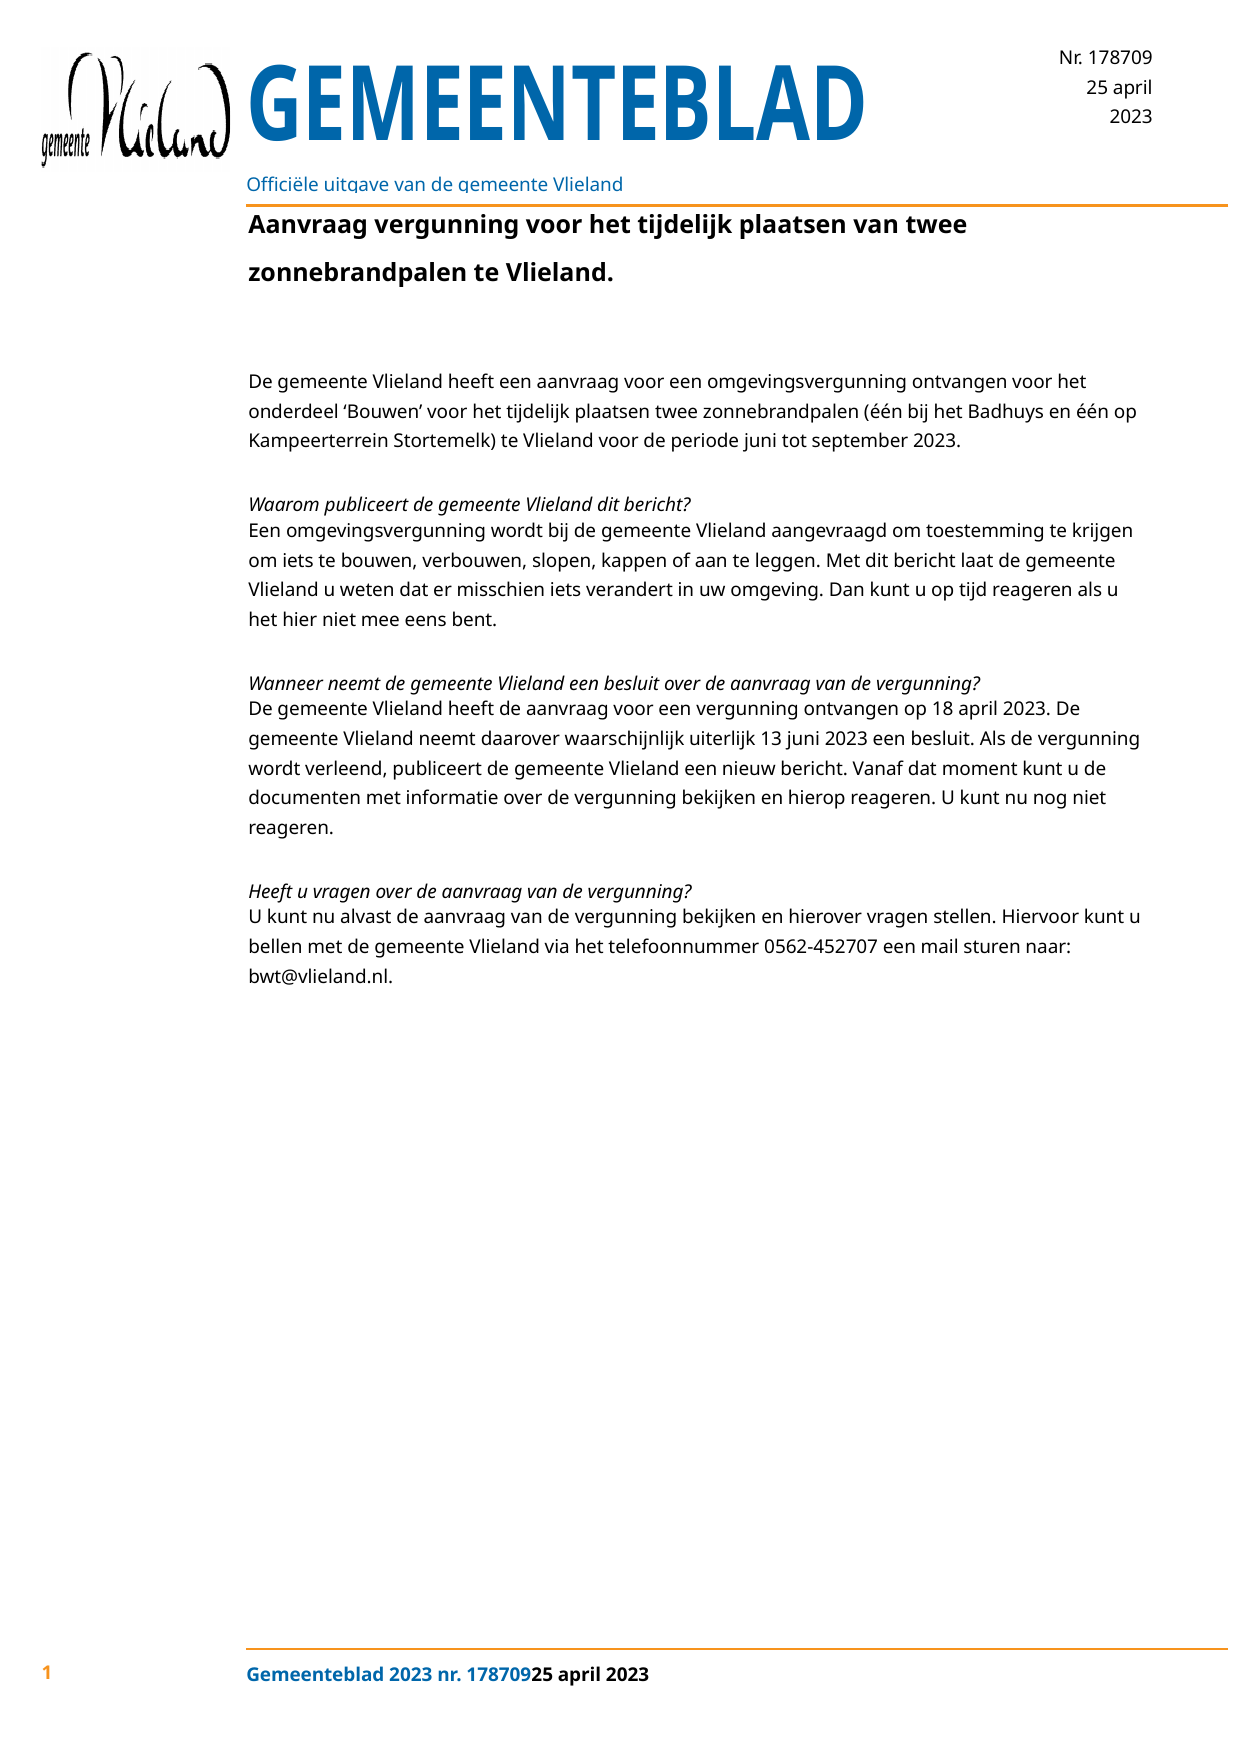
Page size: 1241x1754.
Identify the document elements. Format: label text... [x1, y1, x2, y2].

text De gemeente Vlieland heeft een aanvraag voor een omgevingsvergunning ontvangen voor het onderdeel ‘Bouwen’ voor het tijdelijk plaatsen twee zonnebrandpalen (één bij het Badhuys en één op Kampeerterrein Stortemelk) te Vlieland voor de periode juni tot september 2023. [248, 368, 1152, 453]
picture [41, 47, 231, 172]
text Een omgevingsvergunning wordt bij de gemeente Vlieland aangevraagd om toestemming te krijgen om iets te bouwen, verbouwen, slopen, kappen of aan te leggen. Met dit bericht laat de gemeente Vlieland u weten dat er misschien iets verandert in uw omgeving. Dan kunt u op tijd reageren als u het hier niet mee eens bent. [248, 517, 1152, 632]
text Waarom publiceert de gemeente Vlieland dit bericht? [248, 491, 1152, 517]
text De gemeente Vlieland heeft de aanvraag voor een vergunning ontvangen op 18 april 2023. De gemeente Vlieland neemt daarover waarschijnlijk uiterlijk 13 juni 2023 een besluit. Als de vergunning wordt verleend, publiceert de gemeente Vlieland een nieuw bericht. Vanaf dat moment kunt u de documenten met informatie over de vergunning bekijken en hierop reageren. U kunt nu nog niet reageren. [248, 696, 1152, 840]
text Aanvraag vergunning voor het tijdelijk plaatsen van twee zonnebrandpalen te Vlieland. [248, 207, 1152, 288]
text U kunt nu alvast de aanvraag van de vergunning bekijken en hierover vragen stellen. Hiervoor kunt u bellen met de gemeente Vlieland via het telefoonnummer 0562-452707 een mail sturen naar: bwt@vlieland.nl. [248, 904, 1152, 988]
text Heeft u vragen over de aanvraag van de vergunning? [248, 878, 1152, 904]
text Wanneer neemt de gemeente Vlieland een besluit over de aanvraag van de vergunning? [248, 670, 1152, 696]
